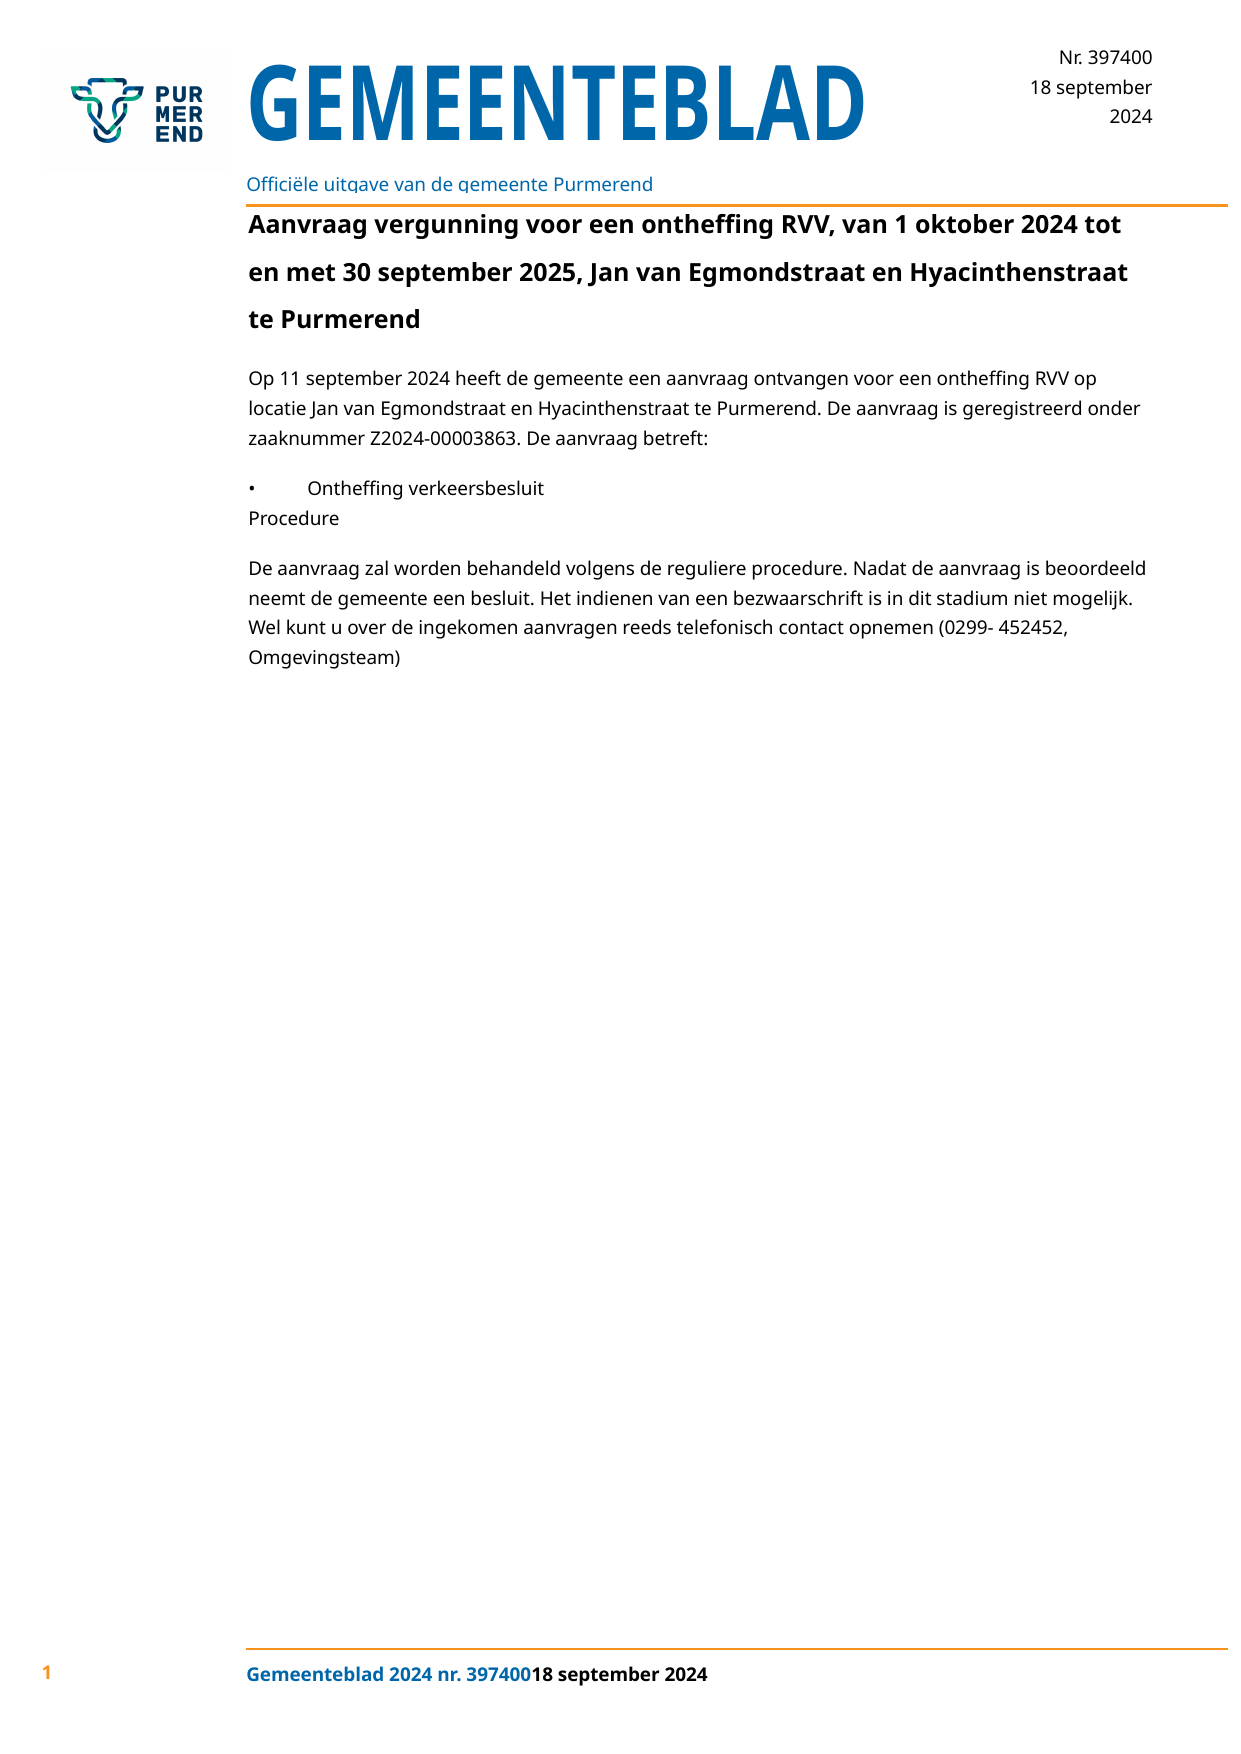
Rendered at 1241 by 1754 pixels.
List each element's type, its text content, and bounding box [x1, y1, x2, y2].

text Procedure [248, 505, 1152, 530]
picture [41, 47, 231, 172]
list Ontheffing verkeersbesluit [248, 475, 1152, 501]
text De aanvraag zal worden behandeld volgens de reguliere procedure. Nadat de aanvraag is beoordeeld neemt de gemeente een besluit. Het indienen van een bezwaarschrift is in dit stadium niet mogelijk. Wel kunt u over de ingekomen aanvragen reeds telefonisch contact opnemen (0299- 452452, Omgevingsteam) [248, 555, 1152, 669]
text Aanvraag vergunning voor een ontheffing RVV, van 1 oktober 2024 tot en met 30 september 2025, Jan van Egmondstraat en Hyacinthenstraat te Purmerend [248, 207, 1152, 336]
text Op 11 september 2024 heeft de gemeente een aanvraag ontvangen voor een ontheffing RVV op locatie Jan van Egmondstraat en Hyacinthenstraat te Purmerend. De aanvraag is geregistreerd onder zaaknummer Z2024-00003863. De aanvraag betreft: [248, 366, 1152, 450]
